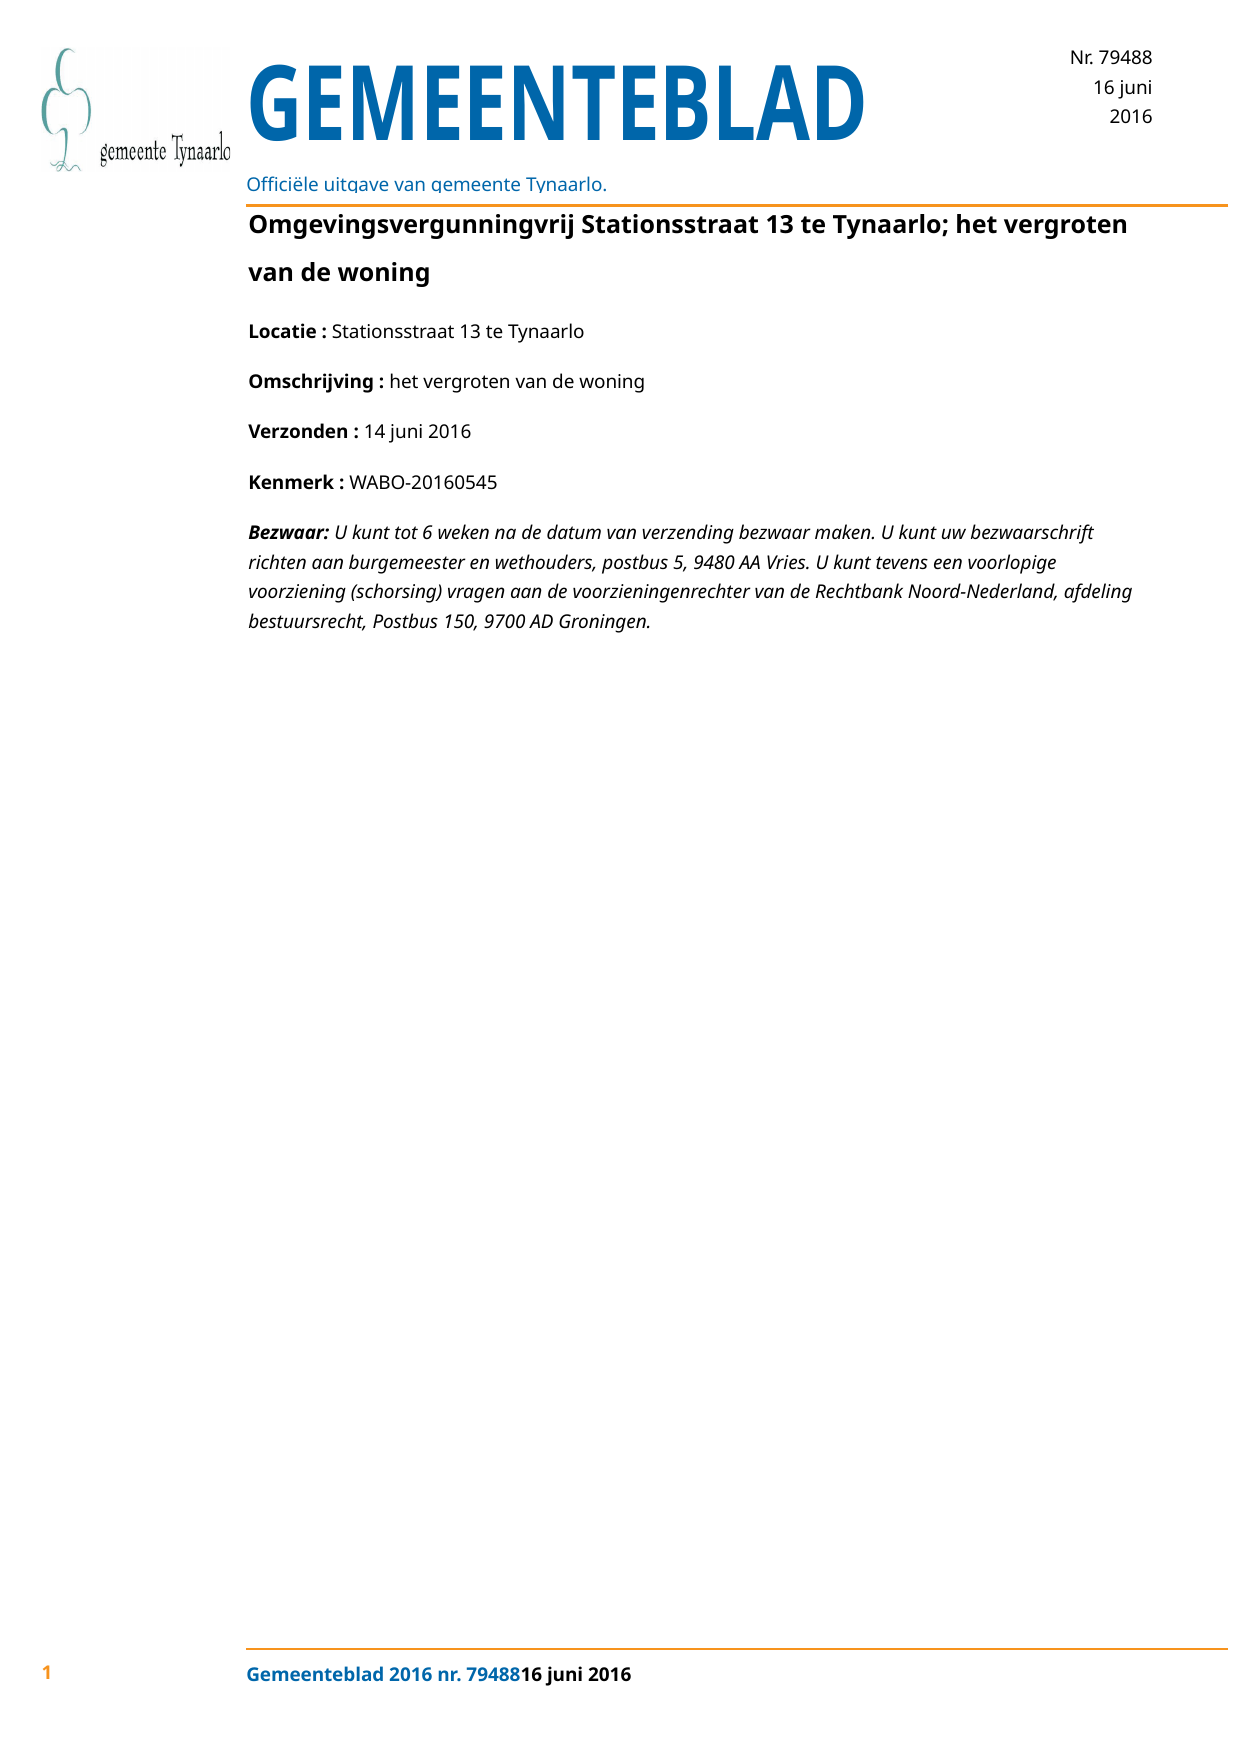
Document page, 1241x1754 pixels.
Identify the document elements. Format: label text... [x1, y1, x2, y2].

text Locatie : Stationsstraat 13 te Tynaarlo [248, 318, 1152, 344]
text Omgevingsvergunningvrij Stationsstraat 13 te Tynaarlo; het vergroten van de woning [248, 207, 1152, 288]
text Verzonden : 14 juni 2016 [248, 419, 1152, 444]
picture [41, 47, 231, 172]
text Kenmerk : WABO-20160545 [248, 469, 1152, 495]
text Omschrijving : het vergroten van de woning [248, 368, 1152, 394]
text Bezwaar: U kunt tot 6 weken na de datum van verzending bezwaar maken. U kunt uw bezwaarschrift richten aan burgemeester en wethouders, postbus 5, 9480 AA Vries. U kunt tevens een voorlopige voorziening (schorsing) vragen aan de voorzieningenrechter van de Rechtbank Noord-Nederland, afdeling bestuursrecht, Postbus 150, 9700 AD Groningen. [248, 519, 1152, 634]
